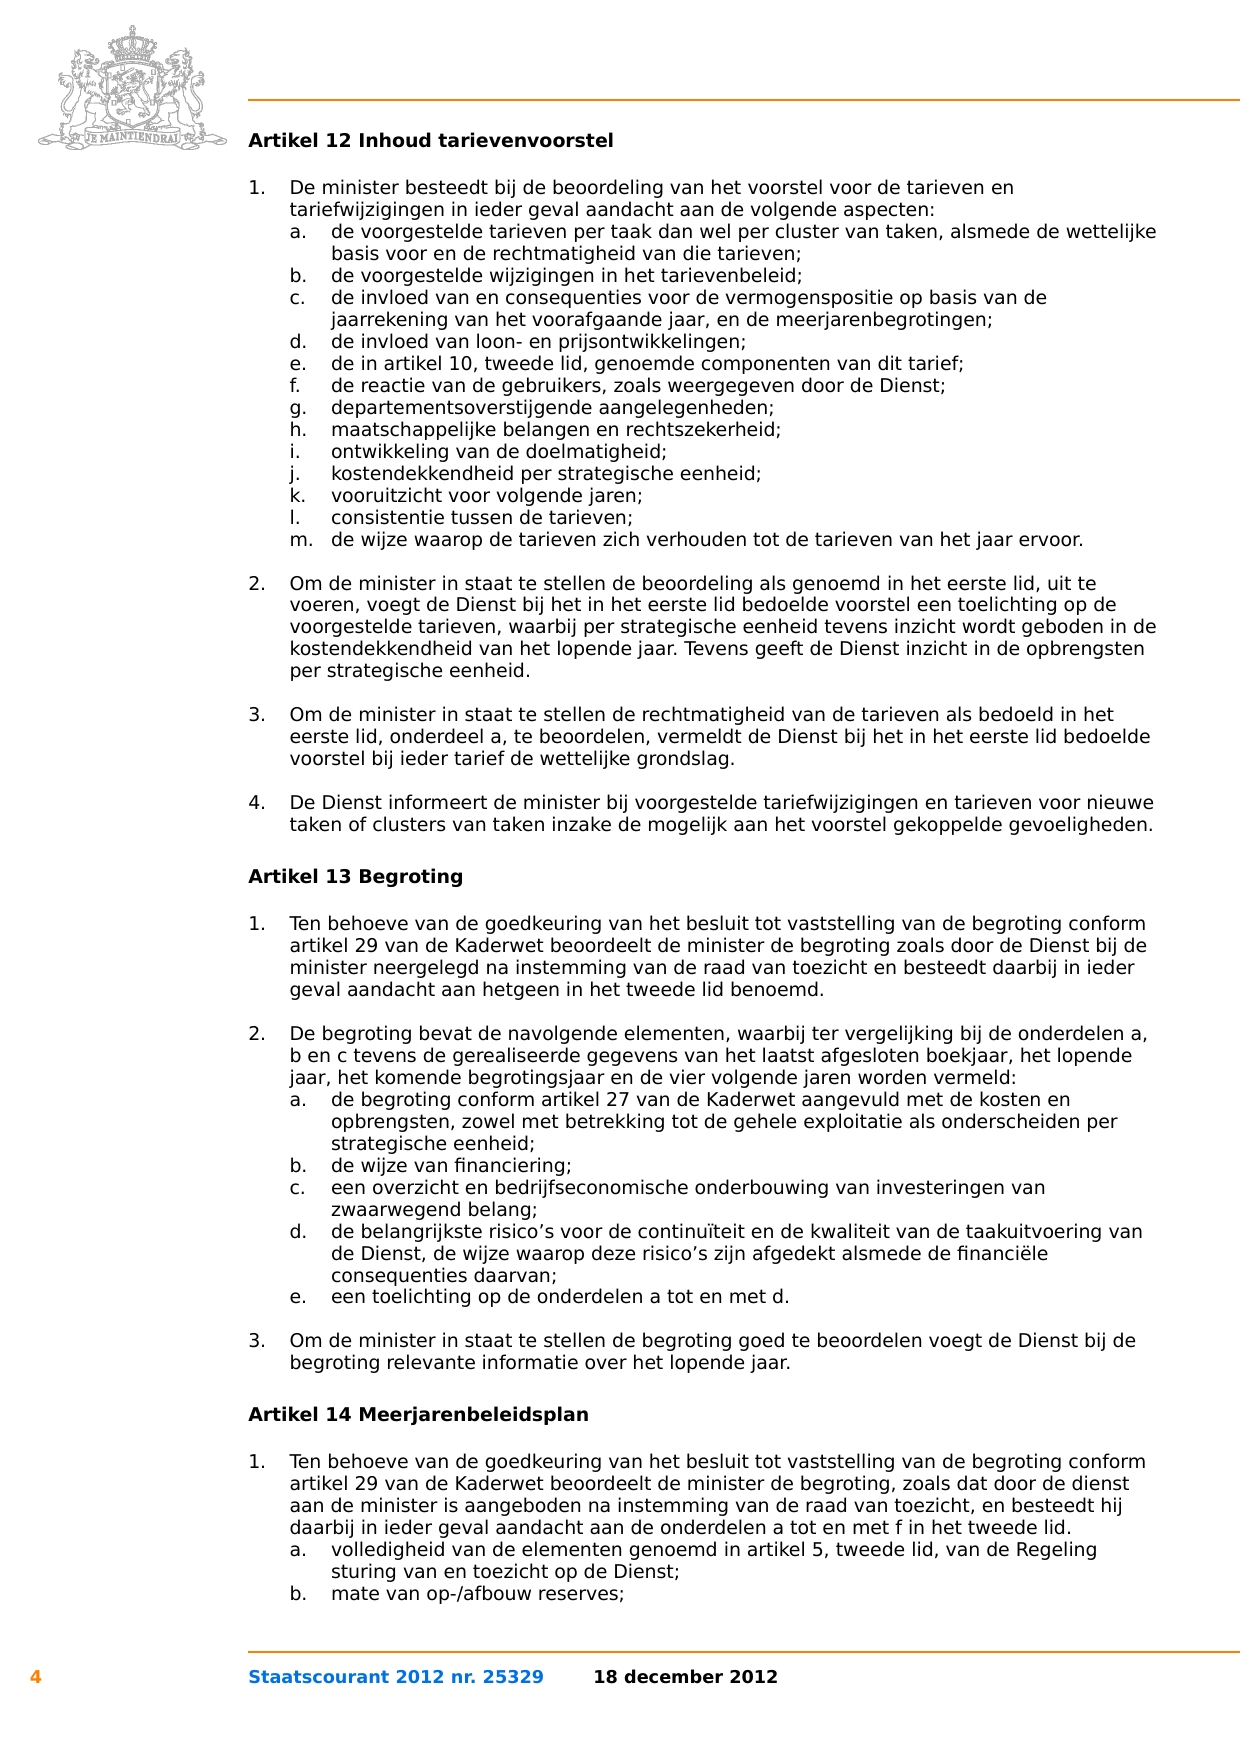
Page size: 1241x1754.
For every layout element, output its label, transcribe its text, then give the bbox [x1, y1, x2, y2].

text a. volledigheid van de elementen genoemd in artikel 5, tweede lid, van de Regeling sturing van en toezicht op de Dienst; [289, 1539, 1163, 1583]
subtitle Artikel 13 Begroting [248, 866, 1163, 888]
text b. de wijze van financiering; [289, 1154, 1163, 1177]
text e. de in artikel 10, tweede lid, genoemde componenten van dit tarief; [289, 353, 1163, 375]
subtitle Artikel 14 Meerjarenbeleidsplan [248, 1404, 1163, 1426]
text 3. Om de minister in staat te stellen de begroting goed te beoordelen voegt de Dienst bij de begroting relevante informatie over het lopende jaar. [248, 1330, 1163, 1374]
text 1. De minister besteedt bij de beoordeling van het voorstel voor de tarieven en tariefwijzigingen in ieder geval aandacht aan de volgende aspecten: [248, 177, 1163, 221]
text d. de belangrijkste risico’s voor de continuïteit en de kwaliteit van de taakuitvoering van de Dienst, de wijze waarop deze risico’s zijn afgedekt alsmede de financiële consequenties daarvan; [289, 1221, 1163, 1286]
text h. maatschappelijke belangen en rechtszekerheid; [289, 419, 1163, 441]
text e. een toelichting op de onderdelen a tot en met d. [289, 1286, 1163, 1308]
text 2. Om de minister in staat te stellen de beoordeling als genoemd in het eerste lid, uit te voeren, voegt de Dienst bij het in het eerste lid bedoelde voorstel een toelichting op de voorgestelde tarieven, waarbij per strategische eenheid tevens inzicht wordt geboden in de kostendekkendheid van het lopende jaar. Tevens geeft de Dienst inzicht in de opbrengsten per strategische eenheid. [248, 572, 1163, 682]
text 2. De begroting bevat de navolgende elementen, waarbij ter vergelijking bij de onderdelen a, b en c tevens de gerealiseerde gegevens van het laatst afgesloten boekjaar, het lopende jaar, het komende begrotingsjaar en de vier volgende jaren worden vermeld: [248, 1023, 1163, 1089]
text c. een overzicht en bedrijfseconomische onderbouwing van investeringen van zwaarwegend belang; [289, 1177, 1163, 1221]
text i. ontwikkeling van de doelmatigheid; [289, 441, 1163, 463]
text 4. De Dienst informeert de minister bij voorgestelde tariefwijzigingen en tarieven voor nieuwe taken of clusters van taken inzake de mogelijk aan het voorstel gekoppelde gevoeligheden. [248, 792, 1163, 836]
picture [38, 25, 227, 150]
text b. mate van op-/afbouw reserves; [289, 1583, 1163, 1605]
text 1. Ten behoeve van de goedkeuring van het besluit tot vaststelling van de begroting conform artikel 29 van de Kaderwet beoordeelt de minister de begroting zoals door de Dienst bij de minister neergelegd na instemming van de raad van toezicht en besteedt daarbij in ieder geval aandacht aan hetgeen in het tweede lid benoemd. [248, 913, 1163, 1001]
text 3. Om de minister in staat te stellen de rechtmatigheid van de tarieven als bedoeld in het eerste lid, onderdeel a, te beoordelen, vermeldt de Dienst bij het in het eerste lid bedoelde voorstel bij ieder tarief de wettelijke grondslag. [248, 704, 1163, 770]
text f. de reactie van de gebruikers, zoals weergegeven door de Dienst; [289, 375, 1163, 397]
text j. kostendekkendheid per strategische eenheid; [289, 463, 1163, 484]
text a. de voorgestelde tarieven per taak dan wel per cluster van taken, alsmede de wettelijke basis voor en de rechtmatigheid van die tarieven; [289, 221, 1163, 265]
subtitle Artikel 12 Inhoud tarievenvoorstel [248, 130, 1163, 152]
text l. consistentie tussen de tarieven; [289, 507, 1163, 528]
text k. vooruitzicht voor volgende jaren; [289, 484, 1163, 507]
text a. de begroting conform artikel 27 van de Kaderwet aangevuld met de kosten en opbrengsten, zowel met betrekking tot de gehele exploitatie als onderscheiden per strategische eenheid; [289, 1089, 1163, 1154]
text d. de invloed van loon- en prijsontwikkelingen; [289, 331, 1163, 353]
text b. de voorgestelde wijzigingen in het tarievenbeleid; [289, 265, 1163, 287]
text c. de invloed van en consequenties voor de vermogenspositie op basis van de jaarrekening van het voorafgaande jaar, en de meerjarenbegrotingen; [289, 287, 1163, 331]
text m. de wijze waarop de tarieven zich verhouden tot de tarieven van het jaar ervoor. [289, 528, 1163, 551]
text 1. Ten behoeve van de goedkeuring van het besluit tot vaststelling van de begroting conform artikel 29 van de Kaderwet beoordeelt de minister de begroting, zoals dat door de dienst aan de minister is aangeboden na instemming van de raad van toezicht, en besteedt hij daarbij in ieder geval aandacht aan de onderdelen a tot en met f in het tweede lid. [248, 1451, 1163, 1539]
text g. departementsoverstijgende aangelegenheden; [289, 397, 1163, 419]
